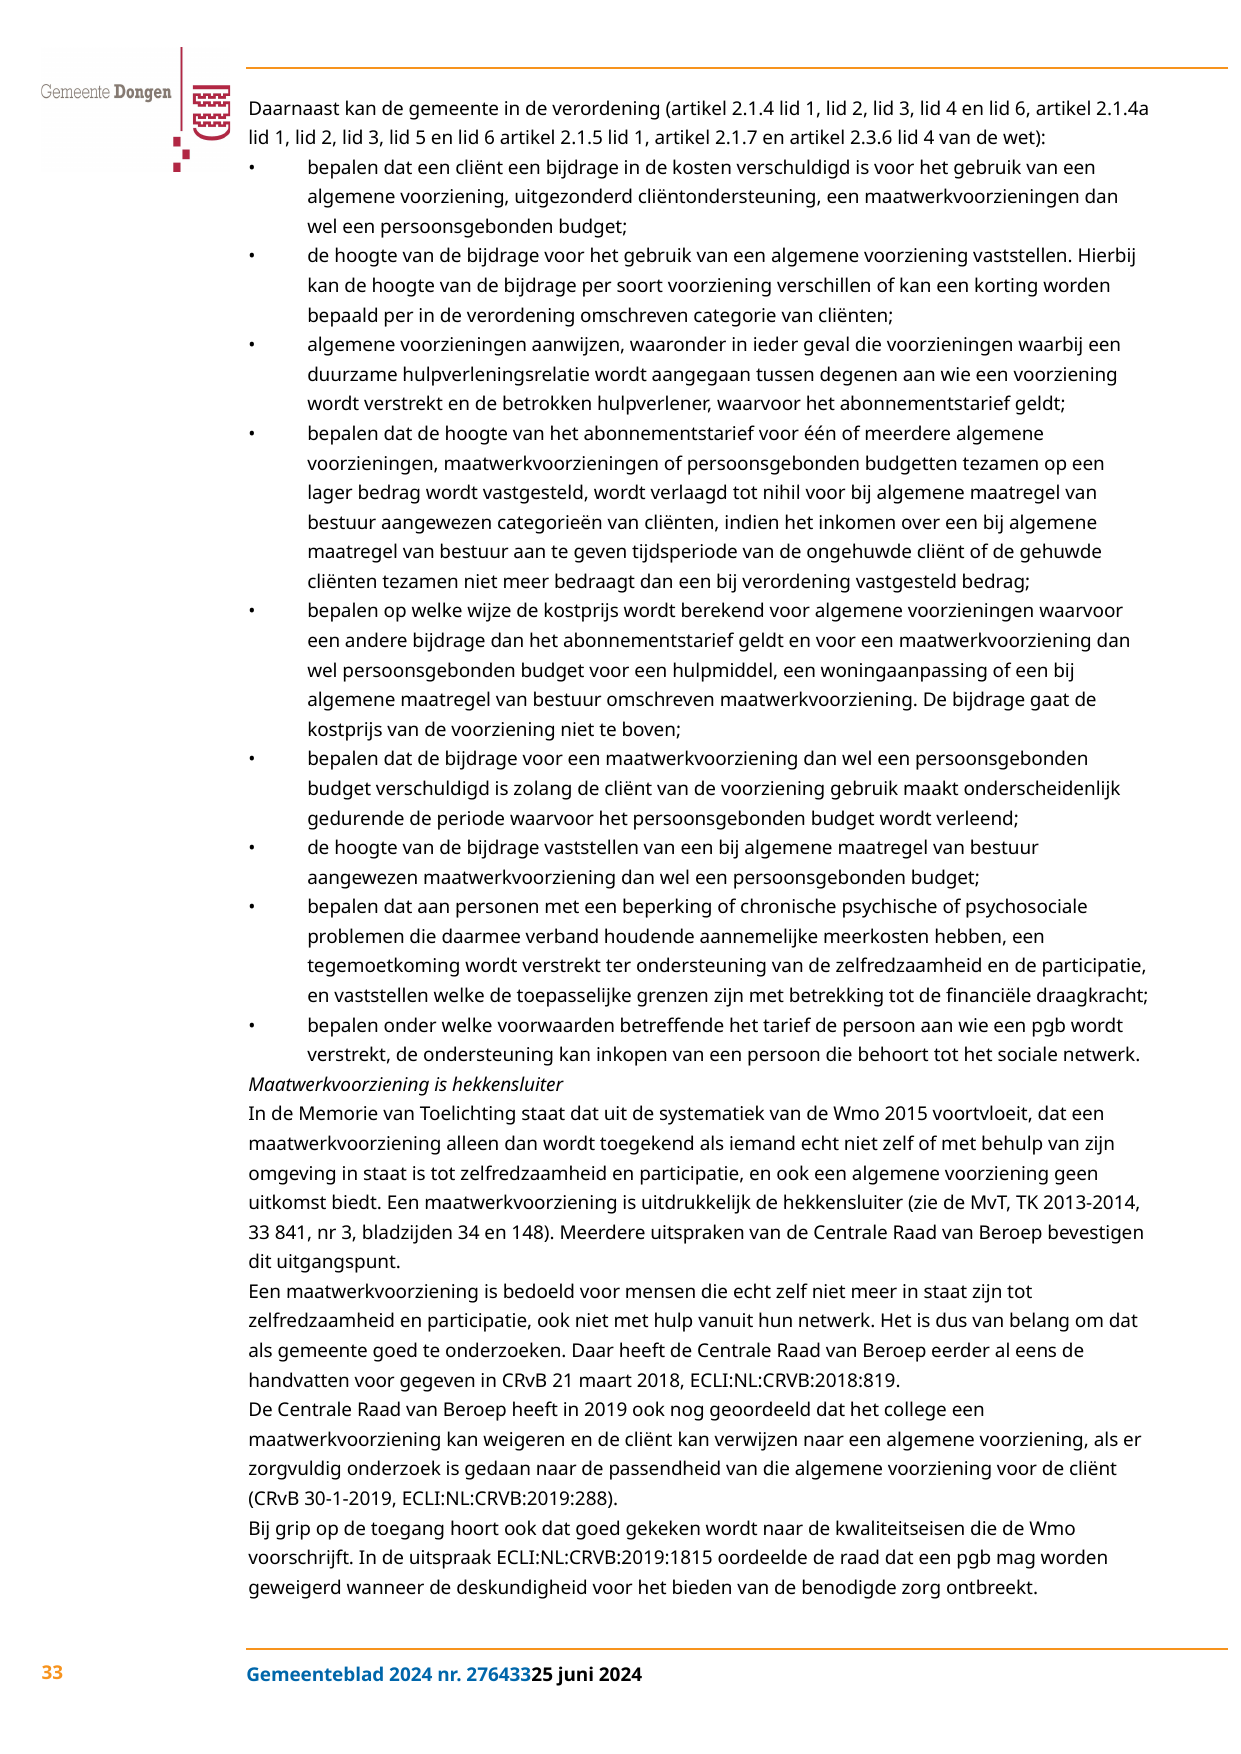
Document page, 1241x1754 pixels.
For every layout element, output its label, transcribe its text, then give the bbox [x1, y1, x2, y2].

list bepalen dat een cliënt een bijdrage in de kosten verschuldigd is voor het gebruik van een algemene voorziening, uitgezonderd cliëntondersteuning, een maatwerkvoorzieningen dan wel een persoonsgebonden budget; [248, 154, 1152, 239]
list bepalen op welke wijze de kostprijs wordt berekend voor algemene voorzieningen waarvoor een andere bijdrage dan het abonnementstarief geldt en voor een maatwerkvoorziening dan wel persoonsgebonden budget voor een hulpmiddel, een woningaanpassing of een bij algemene maatregel van bestuur omschreven maatwerkvoorziening. De bijdrage gaat de kostprijs van de voorziening niet te boven; [248, 598, 1152, 742]
text De Centrale Raad van Beroep heeft in 2019 ook nog geoordeeld dat het college een maatwerkvoorziening kan weigeren en de cliënt kan verwijzen naar een algemene voorziening, als er zorgvuldig onderzoek is gedaan naar de passendheid van die algemene voorziening voor de cliënt (CRvB 30-1-2019, ECLI:NL:CRVB:2019:288). [248, 1396, 1152, 1511]
text Bij grip op de toegang hoort ook dat goed gekeken wordt naar de kwaliteitseisen die de Wmo voorschrijft. In de uitspraak ECLI:NL:CRVB:2019:1815 oordeelde de raad dat een pgb mag worden geweigerd wanneer de deskundigheid voor het bieden van de benodigde zorg ontbreekt. [248, 1515, 1152, 1600]
text Een maatwerkvoorziening is bedoeld voor mensen die echt zelf niet meer in staat zijn tot zelfredzaamheid en participatie, ook niet met hulp vanuit hun netwerk. Het is dus van belang om dat als gemeente goed te onderzoeken. Daar heeft de Centrale Raad van Beroep eerder al eens de handvatten voor gegeven in CRvB 21 maart 2018, ECLI:NL:CRVB:2018:819. [248, 1278, 1152, 1393]
picture [41, 47, 231, 172]
text In de Memorie van Toelichting staat dat uit de systematiek van de Wmo 2015 voortvloeit, dat een maatwerkvoorziening alleen dan wordt toegekend als iemand echt niet zelf of met behulp van zijn omgeving in staat is tot zelfredzaamheid en participatie, en ook een algemene voorziening geen uitkomst biedt. Een maatwerkvoorziening is uitdrukkelijk de hekkensluiter (zie de MvT, TK 2013-2014, 33 841, nr 3, bladzijden 34 en 148). Meerdere uitspraken van de Centrale Raad van Beroep bevestigen dit uitgangspunt. [248, 1101, 1152, 1274]
list de hoogte van de bijdrage voor het gebruik van een algemene voorziening vaststellen. Hierbij kan de hoogte van de bijdrage per soort voorziening verschillen of kan een korting worden bepaald per in de verordening omschreven categorie van cliënten; [248, 243, 1152, 328]
list bepalen onder welke voorwaarden betreffende het tarief de persoon aan wie een pgb wordt verstrekt, de ondersteuning kan inkopen van een persoon die behoort tot het sociale netwerk. [248, 1012, 1152, 1067]
list bepalen dat aan personen met een beperking of chronische psychische of psychosociale problemen die daarmee verband houdende aannemelijke meerkosten hebben, een tegemoetkoming wordt verstrekt ter ondersteuning van de zelfredzaamheid en de participatie, en vaststellen welke de toepasselijke grenzen zijn met betrekking tot de financiële draagkracht; [248, 893, 1152, 1008]
text Maatwerkvoorziening is hekkensluiter [248, 1071, 1152, 1097]
text Daarnaast kan de gemeente in de verordening (artikel 2.1.4 lid 1, lid 2, lid 3, lid 4 en lid 6, artikel 2.1.4a lid 1, lid 2, lid 3, lid 5 en lid 6 artikel 2.1.5 lid 1, artikel 2.1.7 en artikel 2.3.6 lid 4 van de wet): [248, 95, 1152, 150]
list bepalen dat de bijdrage voor een maatwerkvoorziening dan wel een persoonsgebonden budget verschuldigd is zolang de cliënt van de voorziening gebruik maakt onderscheidenlijk gedurende de periode waarvoor het persoonsgebonden budget wordt verleend; [248, 746, 1152, 831]
list bepalen dat de hoogte van het abonnementstarief voor één of meerdere algemene voorzieningen, maatwerkvoorzieningen of persoonsgebonden budgetten tezamen op een lager bedrag wordt vastgesteld, wordt verlaagd tot nihil voor bij algemene maatregel van bestuur aangewezen categorieën van cliënten, indien het inkomen over een bij algemene maatregel van bestuur aan te geven tijdsperiode van de ongehuwde cliënt of de gehuwde cliënten tezamen niet meer bedraagt dan een bij verordening vastgesteld bedrag; [248, 420, 1152, 594]
list algemene voorzieningen aanwijzen, waaronder in ieder geval die voorzieningen waarbij een duurzame hulpverleningsrelatie wordt aangegaan tussen degenen aan wie een voorziening wordt verstrekt en de betrokken hulpverlener, waarvoor het abonnementstarief geldt; [248, 331, 1152, 416]
list de hoogte van de bijdrage vaststellen van een bij algemene maatregel van bestuur aangewezen maatwerkvoorziening dan wel een persoonsgebonden budget; [248, 834, 1152, 890]
